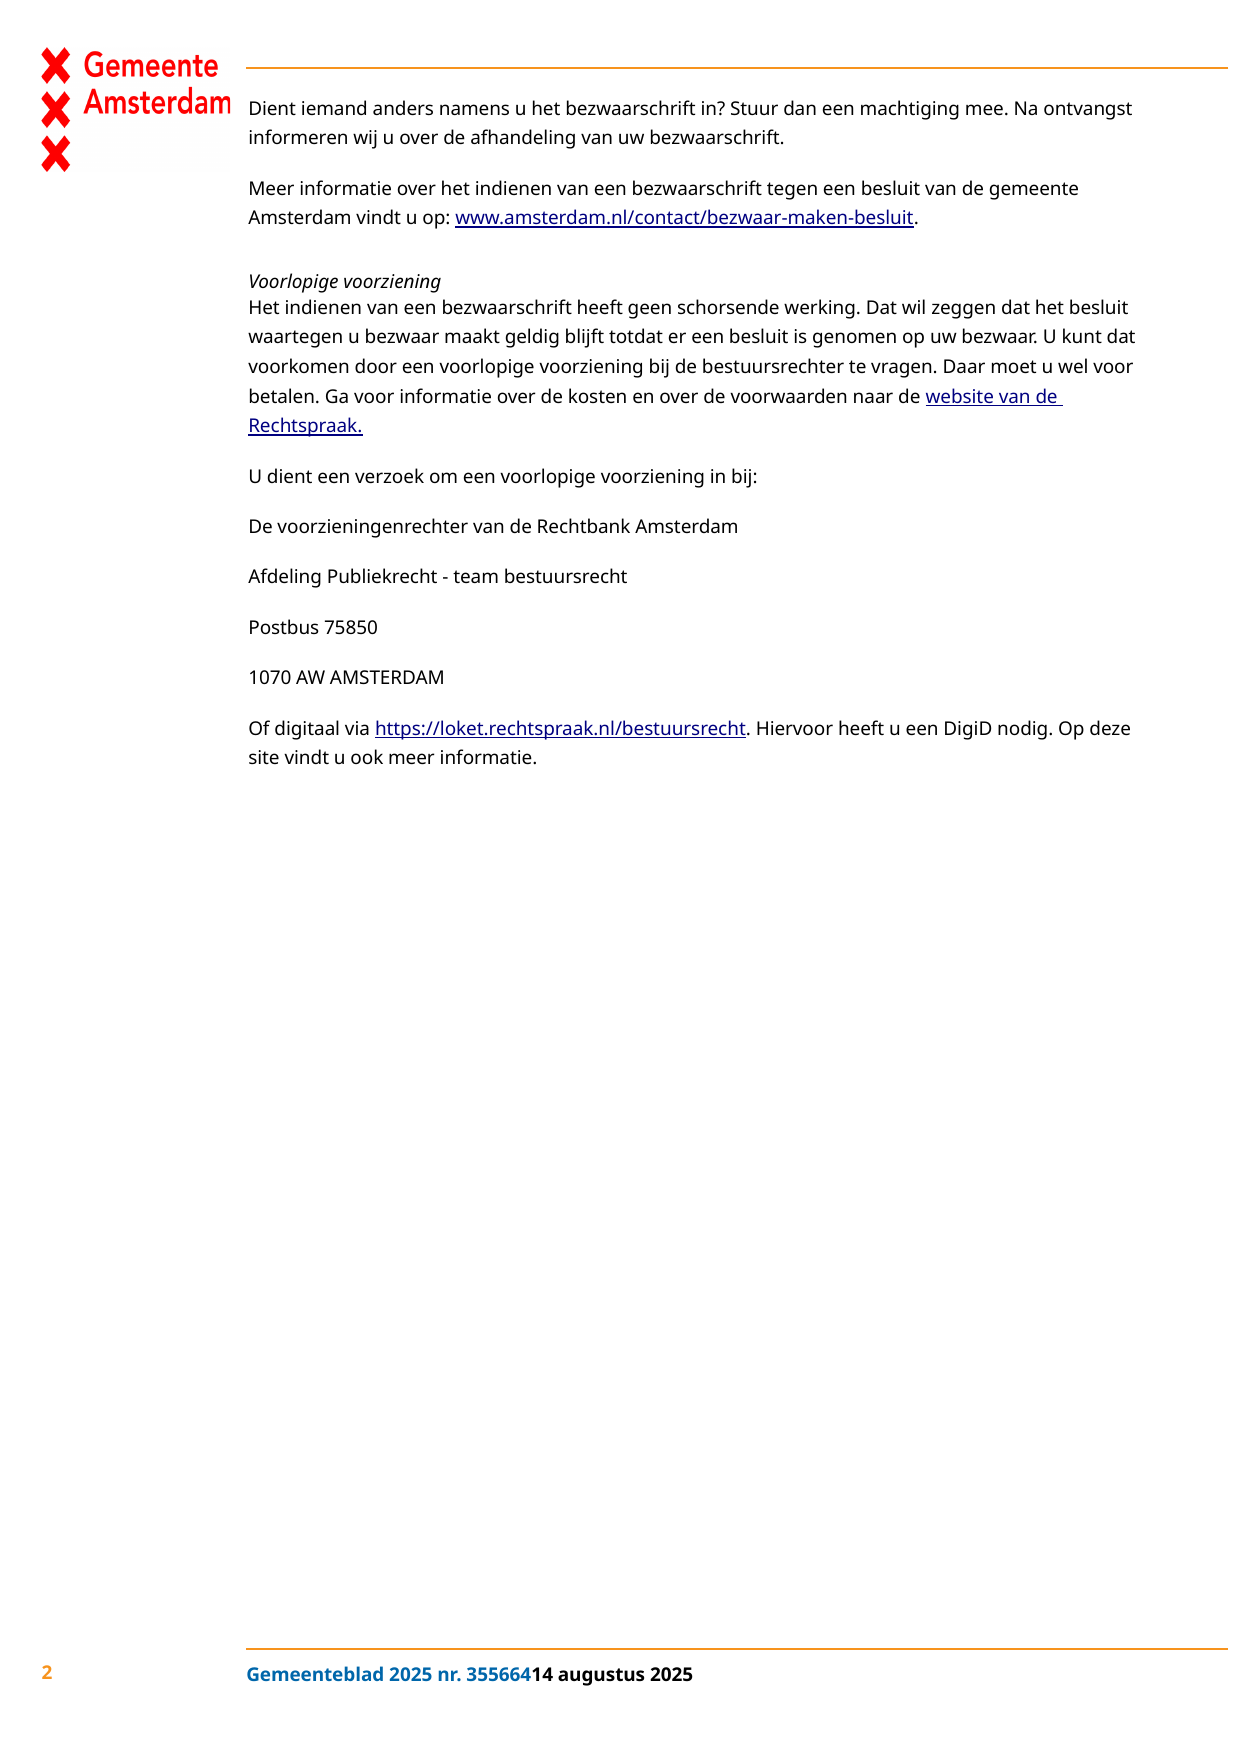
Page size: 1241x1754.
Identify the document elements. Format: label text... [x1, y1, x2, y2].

text U dient een verzoek om een voorlopige voorziening in bij: [248, 463, 1152, 488]
text Afdeling Publiekrecht - team bestuursrecht [248, 564, 1152, 589]
text Postbus 75850 [248, 614, 1152, 640]
picture [41, 47, 231, 172]
text Meer informatie over het indienen van een bezwaarschrift tegen een besluit van de gemeente Amsterdam vindt u op: www.amsterdam.nl/contact/bezwaar-maken-besluit. [248, 175, 1152, 230]
text 1070 AW AMSTERDAM [248, 664, 1152, 690]
text Of digitaal via https://loket.rechtspraak.nl/bestuursrecht. Hiervoor heeft u een DigiD nodig. Op deze site vindt u ook meer informatie. [248, 715, 1152, 770]
text Het indienen van een bezwaarschrift heeft geen schorsende werking. Dat wil zeggen dat het besluit waartegen u bezwaar maakt geldig blijft totdat er een besluit is genomen op uw bezwaar. U kunt dat voorkomen door een voorlopige voorziening bij de bestuursrechter te vragen. Daar moet u wel voor betalen. Ga voor informatie over de kosten en over de voorwaarden naar de website van de Rechtspraak. [248, 294, 1152, 438]
text Voorlopige voorziening [248, 268, 1152, 294]
text Dient iemand anders namens u het bezwaarschrift in? Stuur dan een machtiging mee. Na ontvangst informeren wij u over de afhandeling van uw bezwaarschrift. [248, 95, 1152, 150]
text De voorzieningenrechter van de Rechtbank Amsterdam [248, 513, 1152, 539]
